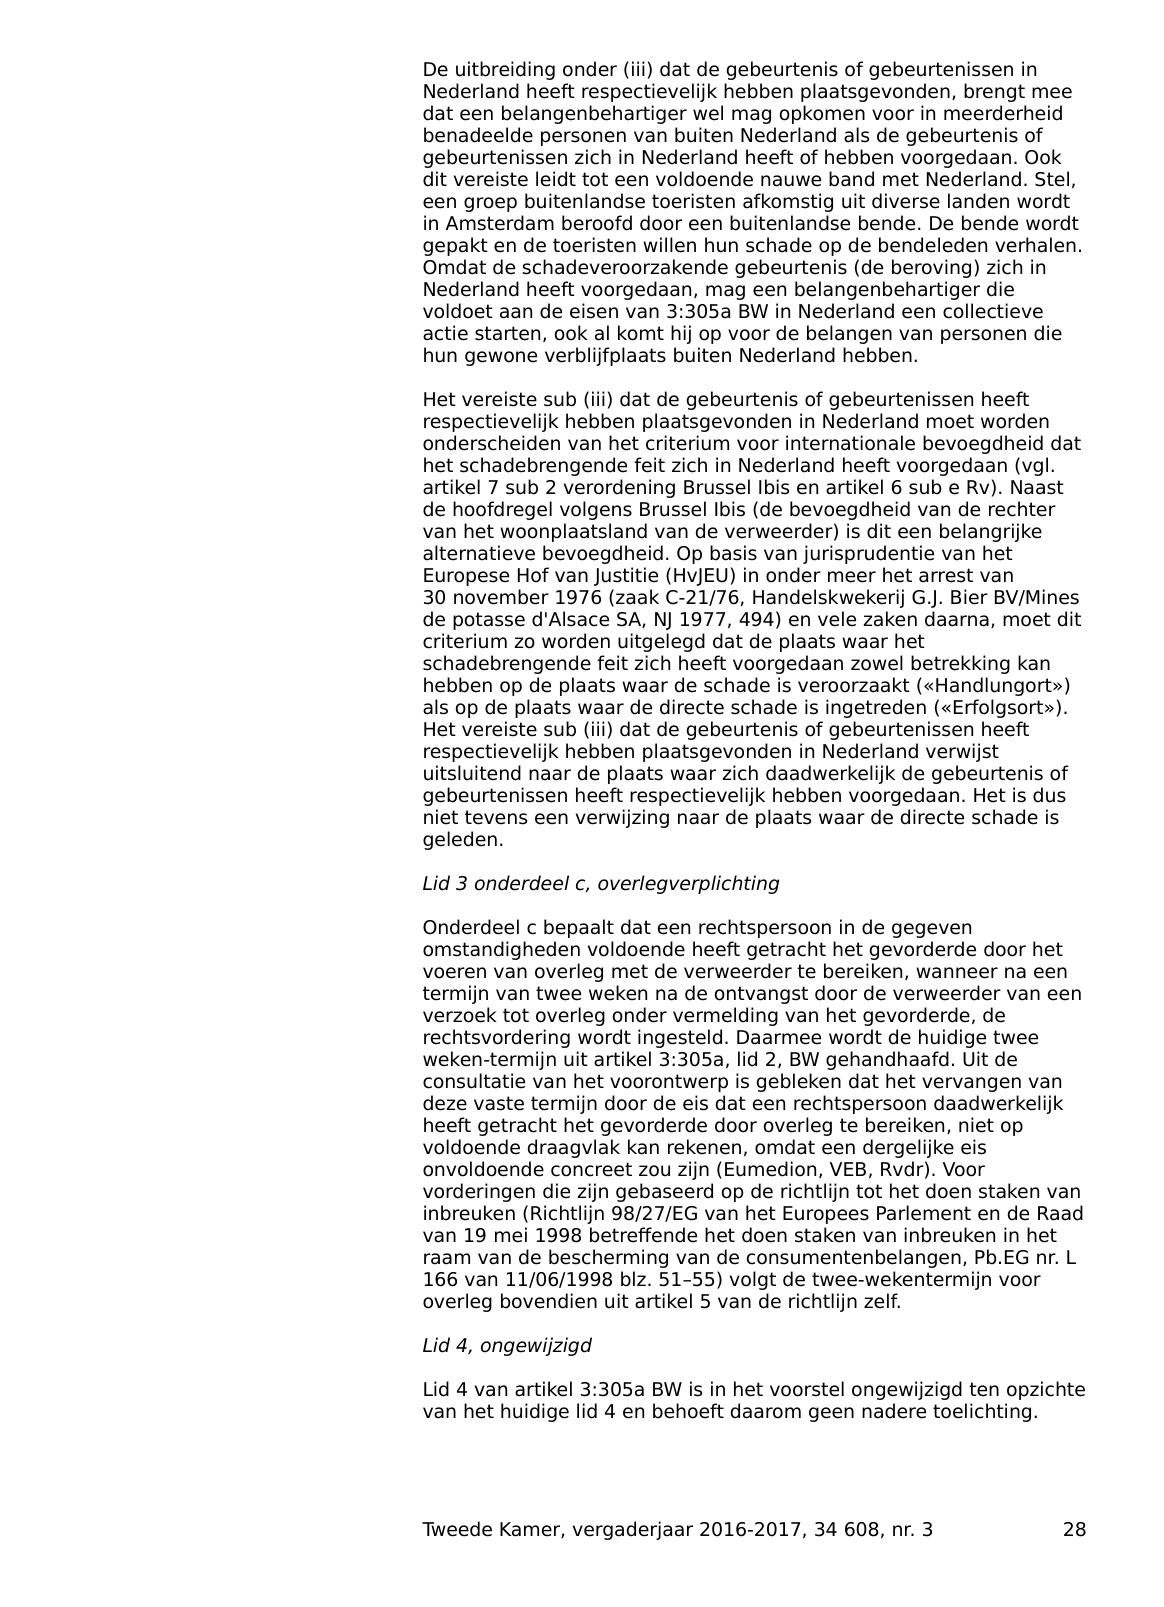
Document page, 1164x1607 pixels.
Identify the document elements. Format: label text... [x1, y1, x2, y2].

text Onderdeel c bepaalt dat een rechtspersoon in de gegeven omstandigheden voldoende heeft getracht het gevorderde door het voeren van overleg met de verweerder te bereiken, wanneer na een termijn van twee weken na de ontvangst door de verweerder van een verzoek tot overleg onder vermelding van het gevorderde, de rechtsvordering wordt ingesteld. Daarmee wordt de huidige twee weken-termijn uit artikel 3:305a, lid 2, BW gehandhaafd. Uit de consultatie van het voorontwerp is gebleken dat het vervangen van deze vaste termijn door de eis dat een rechtspersoon daadwerkelijk heeft getracht het gevorderde door overleg te bereiken, niet op voldoende draagvlak kan rekenen, omdat een dergelijke eis onvoldoende concreet zou zijn (Eumedion, VEB, Rvdr). Voor vorderingen die zijn gebaseerd op de richtlijn tot het doen staken van inbreuken (Richtlijn 98/27/EG van het Europees Parlement en de Raad van 19 mei 1998 betreffende het doen staken van inbreuken in het raam van de bescherming van de consumentenbelangen, Pb.EG nr. L 166 van 11/06/1998 blz. 51–55) volgt de twee-wekentermijn voor overleg bovendien uit artikel 5 van de richtlijn zelf. [422, 917, 1087, 1312]
subtitle Lid 3 onderdeel c, overlegverplichting [422, 873, 1087, 895]
text Het vereiste sub (iii) dat de gebeurtenis of gebeurtenissen heeft respectievelijk hebben plaatsgevonden in Nederland moet worden onderscheiden van het criterium voor internationale bevoegdheid dat het schadebrengende feit zich in Nederland heeft voorgedaan (vgl. artikel 7 sub 2 verordening Brussel Ibis en artikel 6 sub e Rv). Naast de hoofdregel volgens Brussel Ibis (de bevoegdheid van de rechter van het woonplaatsland van de verweerder) is dit een belangrijke alternatieve bevoegdheid. Op basis van jurisprudentie van het Europese Hof van Justitie (HvJEU) in onder meer het arrest van 30 november 1976 (zaak C-21/76, Handelskwekerij G.J. Bier BV/Mines de potasse d'Alsace SA, NJ 1977, 494) en vele zaken daarna, moet dit criterium zo worden uitgelegd dat de plaats waar het schadebrengende feit zich heeft voorgedaan zowel betrekking kan hebben op de plaats waar de schade is veroorzaakt («Handlungort») als op de plaats waar de directe schade is ingetreden («Erfolgsort»). Het vereiste sub (iii) dat de gebeurtenis of gebeurtenissen heeft respectievelijk hebben plaatsgevonden in Nederland verwijst uitsluitend naar de plaats waar zich daadwerkelijk de gebeurtenis of gebeurtenissen heeft respectievelijk hebben voorgedaan. Het is dus niet tevens een verwijzing naar de plaats waar de directe schade is geleden. [422, 389, 1087, 851]
subtitle Lid 4, ongewijzigd [422, 1335, 1087, 1357]
text De uitbreiding onder (iii) dat de gebeurtenis of gebeurtenissen in Nederland heeft respectievelijk hebben plaatsgevonden, brengt mee dat een belangenbehartiger wel mag opkomen voor in meerderheid benadeelde personen van buiten Nederland als de gebeurtenis of gebeurtenissen zich in Nederland heeft of hebben voorgedaan. Ook dit vereiste leidt tot een voldoende nauwe band met Nederland. Stel, een groep buitenlandse toeristen afkomstig uit diverse landen wordt in Amsterdam beroofd door een buitenlandse bende. De bende wordt gepakt en de toeristen willen hun schade op de bendeleden verhalen. Omdat de schadeveroorzakende gebeurtenis (de beroving) zich in Nederland heeft voorgedaan, mag een belangenbehartiger die voldoet aan de eisen van 3:305a BW in Nederland een collectieve actie starten, ook al komt hij op voor de belangen van personen die hun gewone verblijfplaats buiten Nederland hebben. [422, 59, 1087, 367]
text Lid 4 van artikel 3:305a BW is in het voorstel ongewijzigd ten opzichte van het huidige lid 4 en behoeft daarom geen nadere toelichting. [422, 1379, 1087, 1423]
